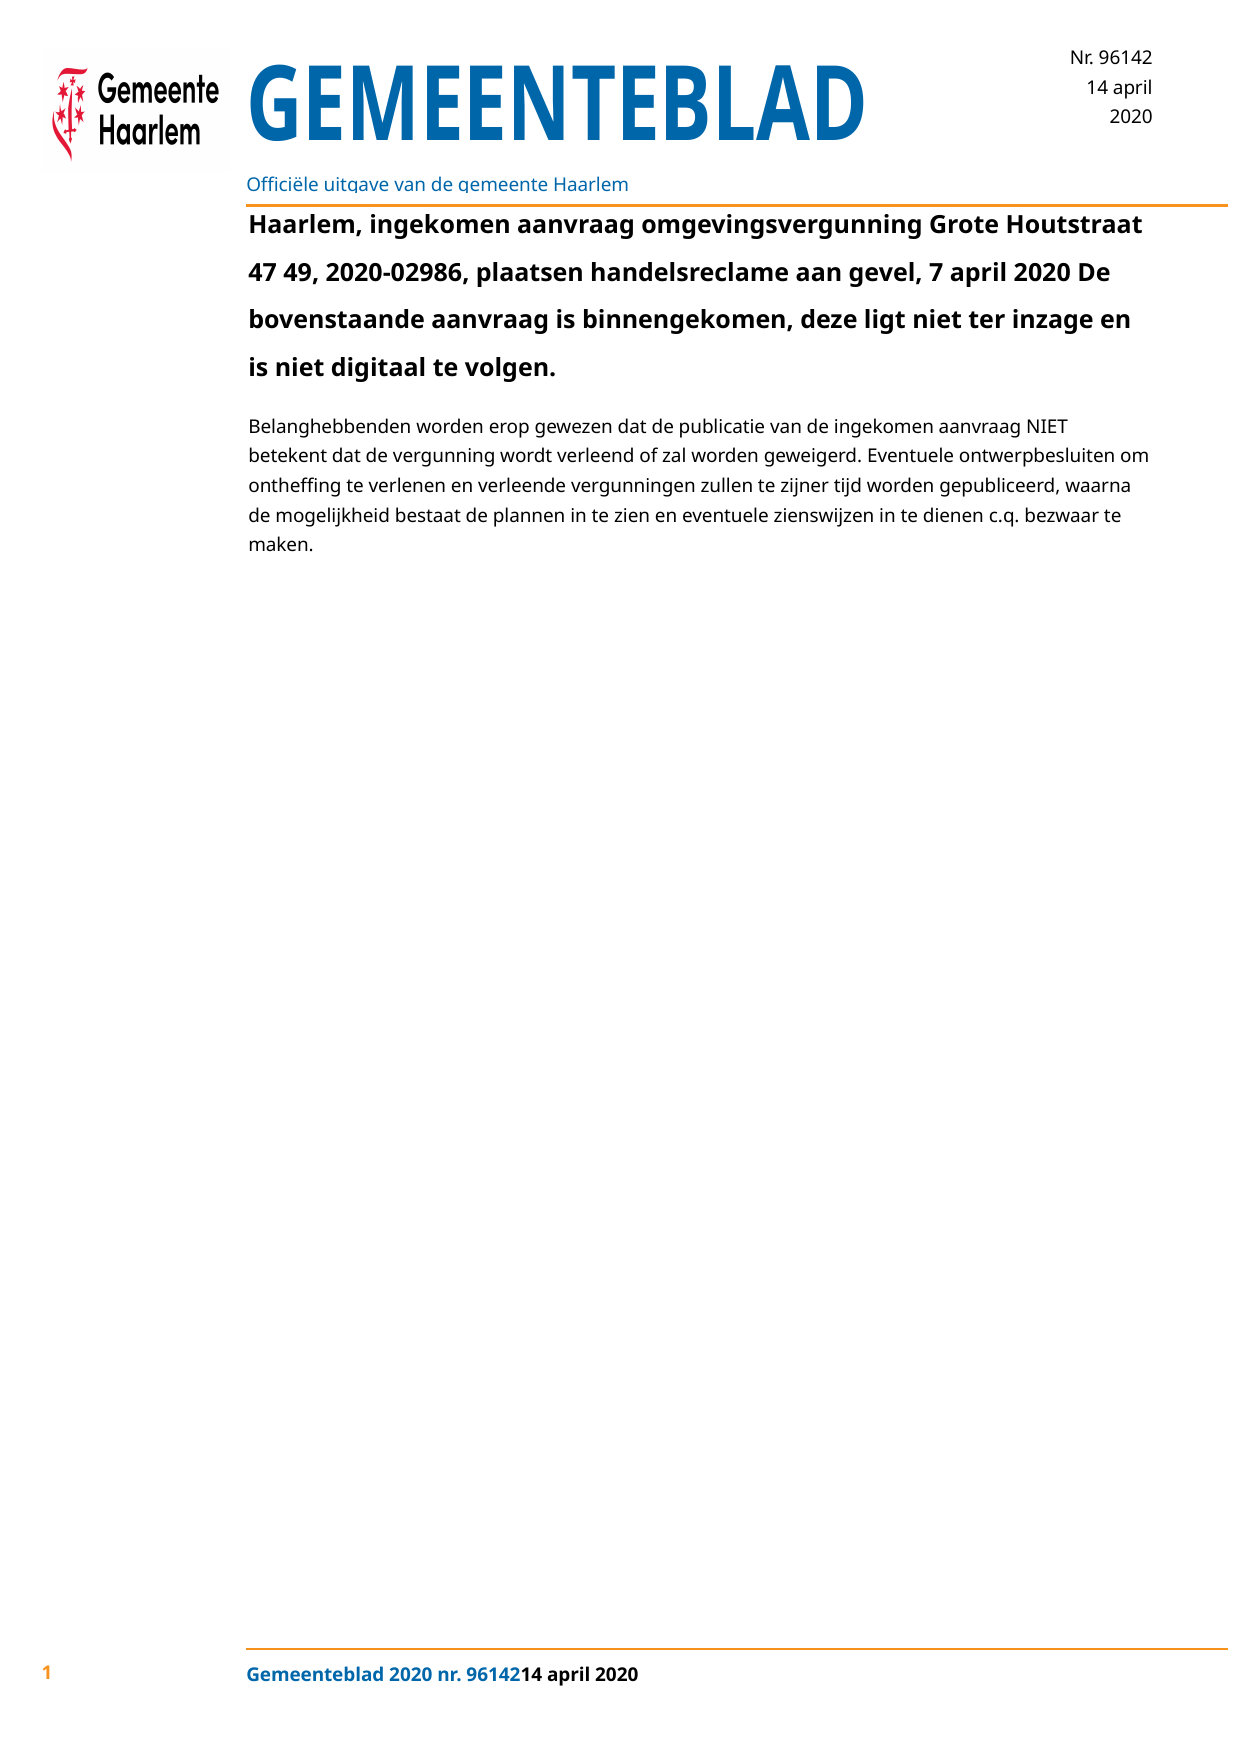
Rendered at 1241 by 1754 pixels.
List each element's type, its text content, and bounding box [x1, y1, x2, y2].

text Belanghebbenden worden erop gewezen dat de publicatie van de ingekomen aanvraag NIET betekent dat de vergunning wordt verleend of zal worden geweigerd. Eventuele ontwerpbesluiten om ontheffing te verlenen en verleende vergunningen zullen te zijner tijd worden gepubliceerd, waarna de mogelijkheid bestaat de plannen in te zien en eventuele zienswijzen in te dienen c.q. bezwaar te maken. [248, 413, 1152, 557]
picture [41, 47, 231, 172]
text Haarlem, ingekomen aanvraag omgevingsvergunning Grote Houtstraat 47 49, 2020-02986, plaatsen handelsreclame aan gevel, 7 april 2020 De bovenstaande aanvraag is binnengekomen, deze ligt niet ter inzage en is niet digitaal te volgen. [248, 207, 1152, 384]
